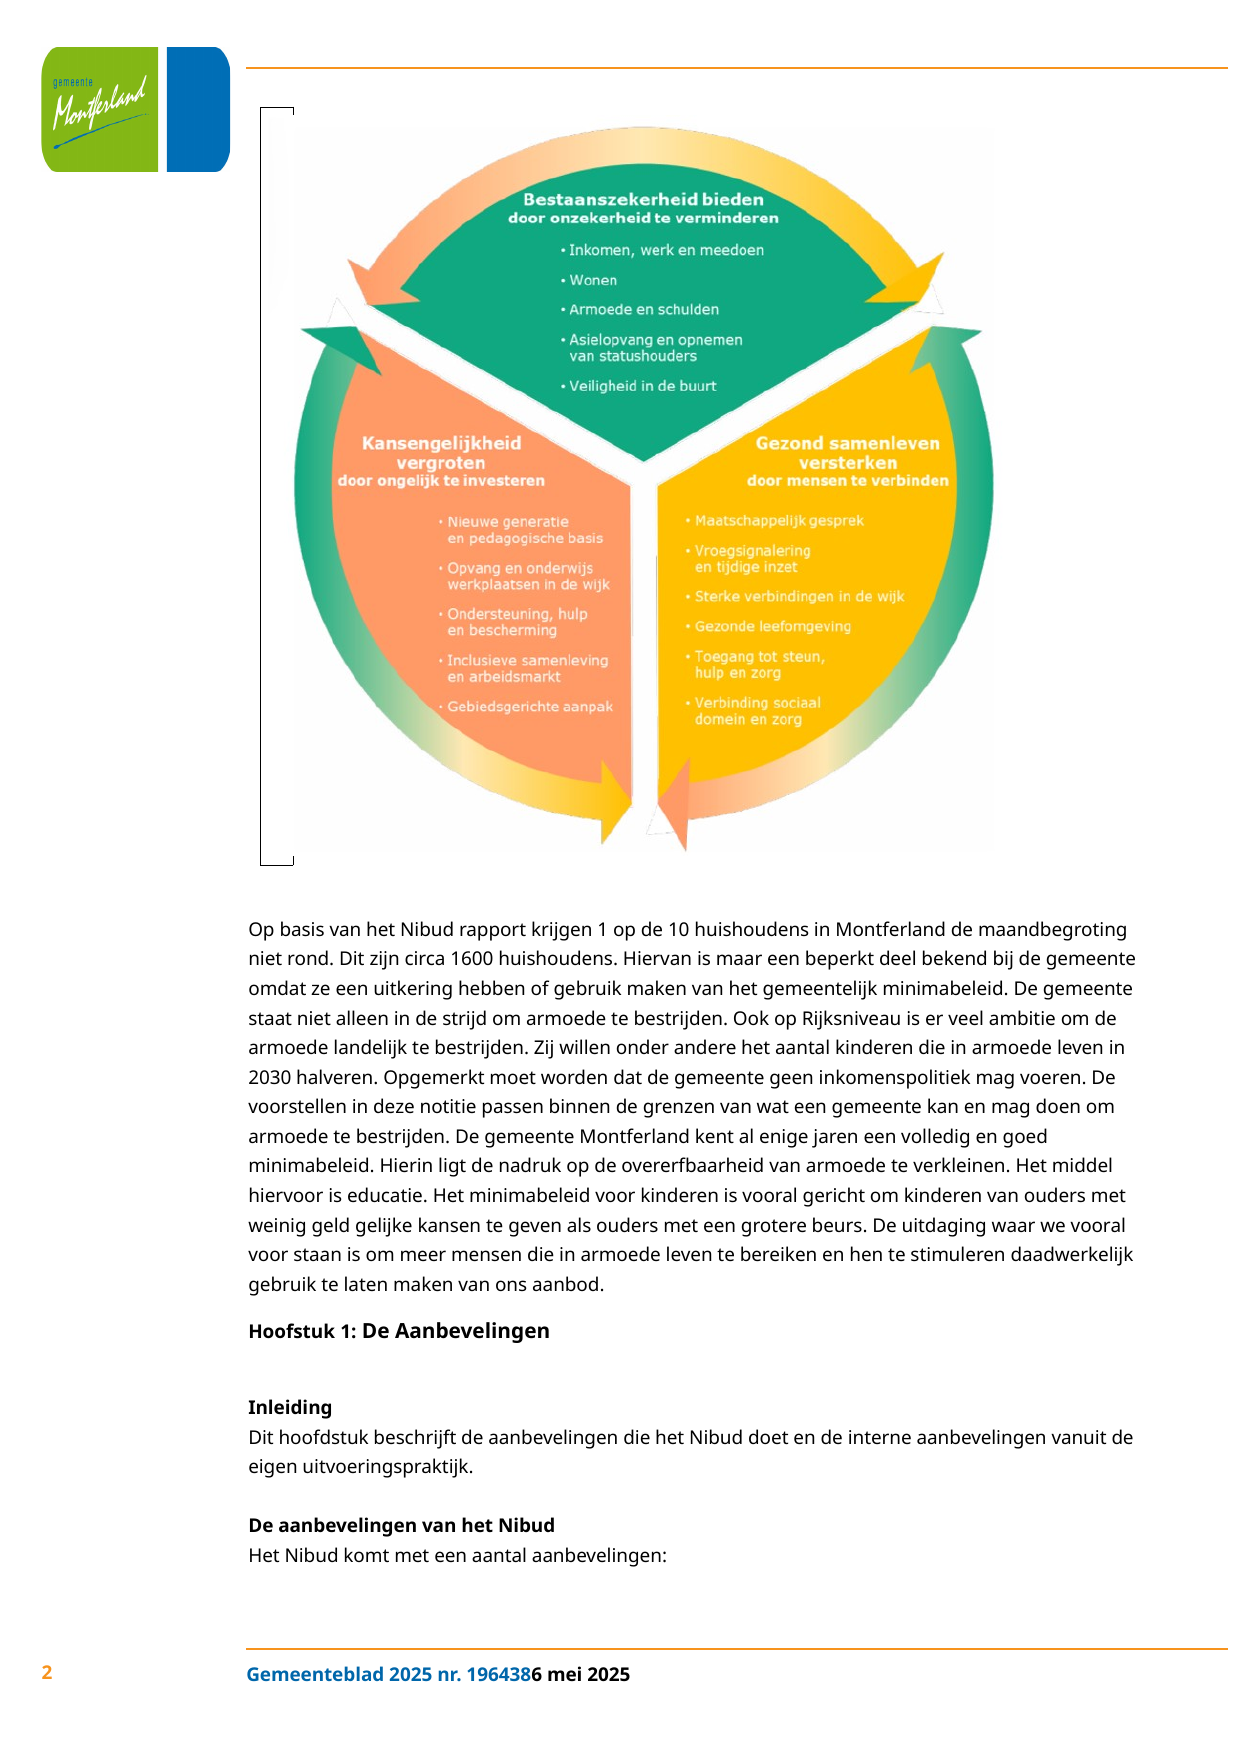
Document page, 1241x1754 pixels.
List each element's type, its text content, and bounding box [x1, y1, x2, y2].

text Inleiding [248, 1394, 1152, 1420]
picture [41, 47, 231, 172]
picture [268, 115, 1173, 856]
text De aanbevelingen van het Nibud [248, 1513, 1152, 1538]
text Dit hoofdstuk beschrijft de aanbevelingen die het Nibud doet en de interne aanbevelingen vanuit de eigen uitvoeringspraktijk. [248, 1424, 1152, 1479]
text Hoofstuk 1: De Aanbevelingen [248, 1317, 1152, 1345]
text Op basis van het Nibud rapport krijgen 1 op de 10 huishoudens in Montferland de maandbegroting niet rond. Dit zijn circa 1600 huishoudens. Hiervan is maar een beperkt deel bekend bij de gemeente omdat ze een uitkering hebben of gebruik maken van het gemeentelijk minimabeleid. De gemeente staat niet alleen in de strijd om armoede te bestrijden. Ook op Rijksniveau is er veel ambitie om de armoede landelijk te bestrijden. Zij willen onder andere het aantal kinderen die in armoede leven in 2030 halveren. Opgemerkt moet worden dat de gemeente geen inkomenspolitiek mag voeren. De voorstellen in deze notitie passen binnen de grenzen van wat een gemeente kan en mag doen om armoede te bestrijden. De gemeente Montferland kent al enige jaren een volledig en goed minimabeleid. Hierin ligt de nadruk op de overerfbaarheid van armoede te verkleinen. Het middel hiervoor is educatie. Het minimabeleid voor kinderen is vooral gericht om kinderen van ouders met weinig geld gelijke kansen te geven als ouders met een grotere beurs. De uitdaging waar we vooral voor staan is om meer mensen die in armoede leven te bereiken en hen te stimuleren daadwerkelijk gebruik te laten maken van ons aanbod. [248, 916, 1152, 1297]
text Het Nibud komt met een aantal aanbevelingen: [248, 1542, 1152, 1568]
